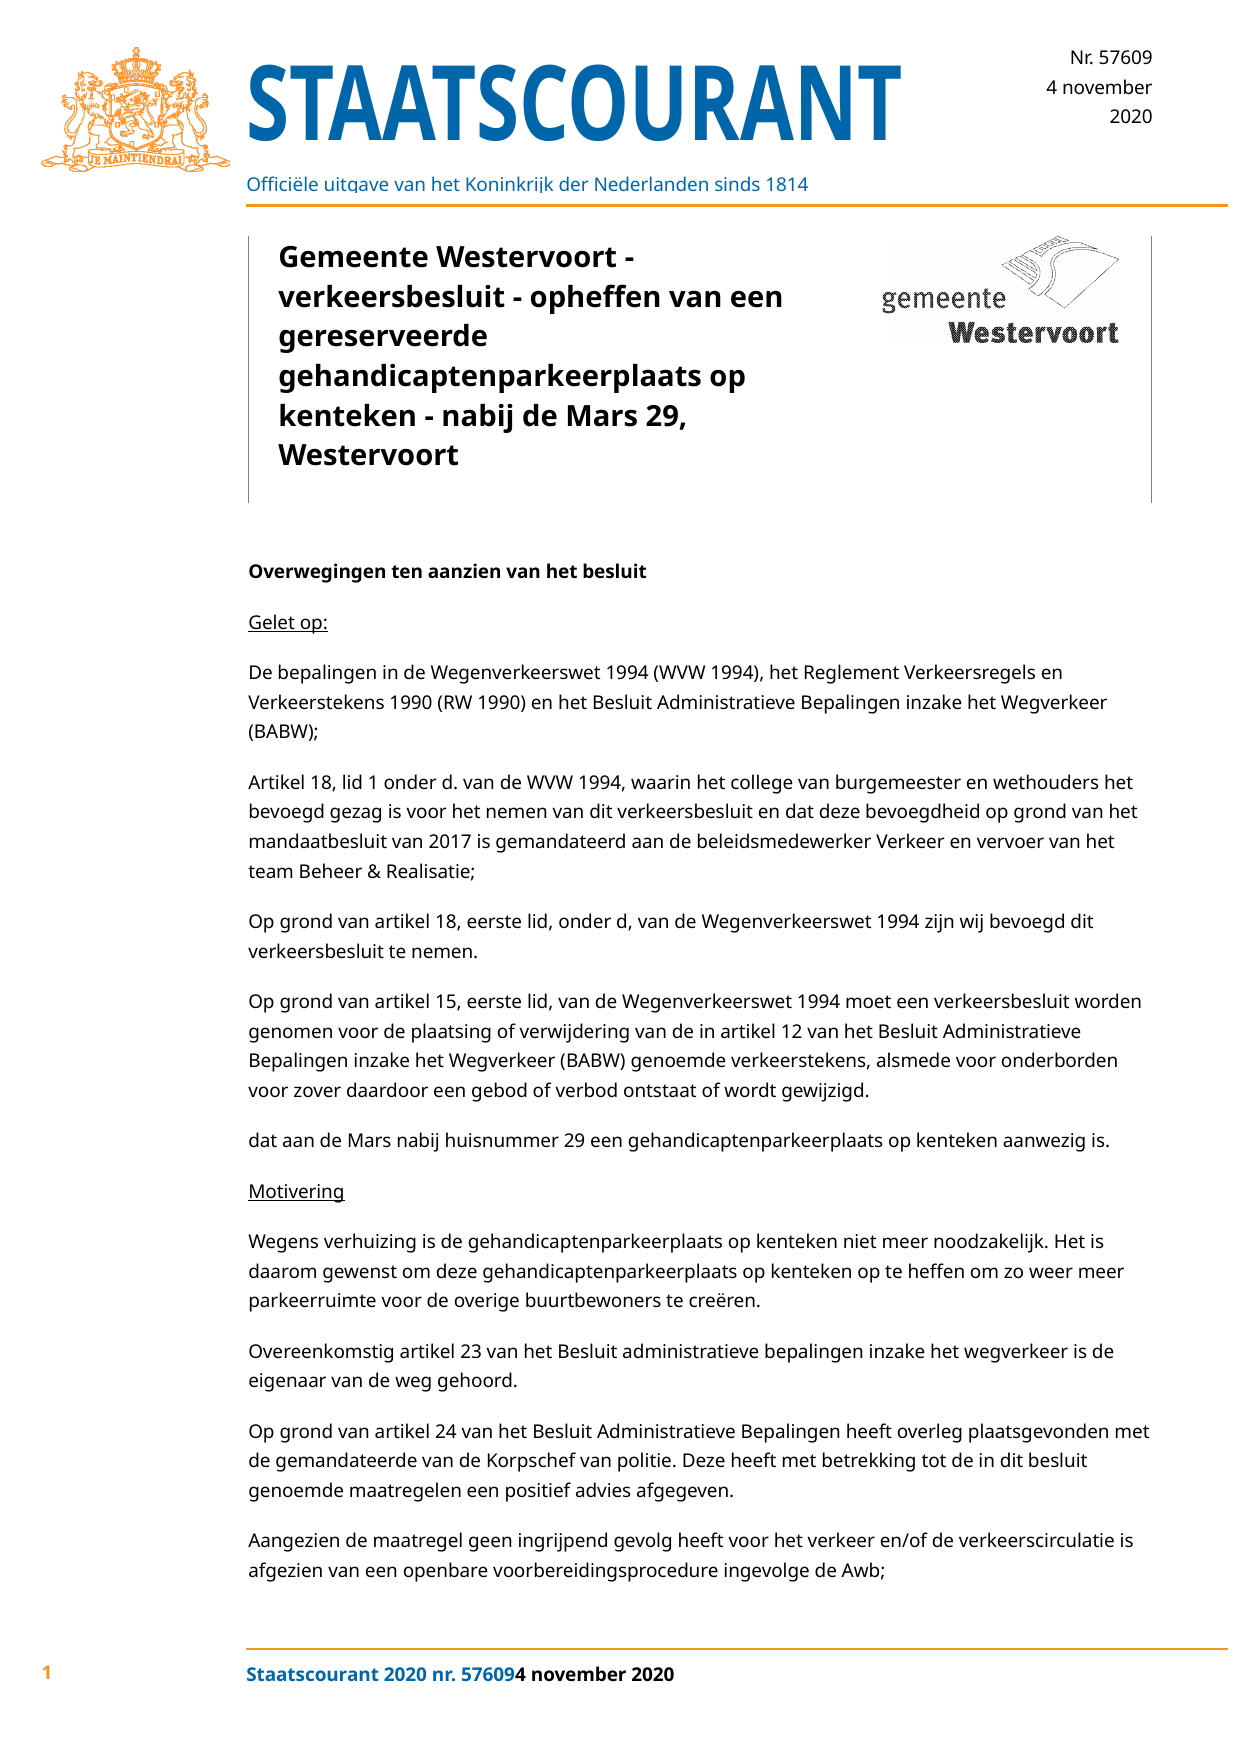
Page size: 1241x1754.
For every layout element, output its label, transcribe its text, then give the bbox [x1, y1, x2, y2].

text Op grond van artikel 18, eerste lid, onder d, van de Wegenverkeerswet 1994 zijn wij bevoegd dit verkeersbesluit te nemen. [248, 908, 1152, 964]
table_header Gemeente Westervoort - verkeersbesluit - opheffen van een gereserveerde gehandicaptenparkeerplaats op kenteken - nabij de Mars 29, Westervoort [249, 236, 850, 503]
table_header [850, 236, 882, 342]
text Op grond van artikel 24 van het Besluit Administratieve Bepalingen heeft overleg plaatsgevonden met de gemandateerde van de Korpschef van politie. Deze heeft met betrekking tot de in dit besluit genoemde maatregelen een positief advies afgegeven. [248, 1418, 1152, 1503]
text Overeenkomstig artikel 23 van het Besluit administratieve bepalingen inzake het wegverkeer is de eigenaar van de weg gehoord. [248, 1338, 1152, 1393]
text Wegens verhuizing is de gehandicaptenparkeerplaats op kenteken niet meer noodzakelijk. Het is daarom gewenst om deze gehandicaptenparkeerplaats op kenteken op te heffen om zo weer meer parkeerruimte voor de overige buurtbewoners te creëren. [248, 1228, 1152, 1313]
text De bepalingen in de Wegenverkeerswet 1994 (WVW 1994), het Reglement Verkeersregels en Verkeerstekens 1990 (RW 1990) en het Besluit Administratieve Bepalingen inzake het Wegverkeer (BABW); [248, 659, 1152, 744]
table_header [1119, 236, 1151, 342]
text Op grond van artikel 15, eerste lid, van de Wegenverkeerswet 1994 moet een verkeersbesluit worden genomen voor de plaatsing of verwijdering van de in artikel 12 van het Besluit Administratieve Bepalingen inzake het Wegverkeer (BABW) genoemde verkeerstekens, alsmede voor onderborden voor zover daardoor een gebod of verbod ontstaat of wordt gewijzigd. [248, 988, 1152, 1103]
picture [41, 47, 231, 172]
text Artikel 18, lid 1 onder d. van de WVW 1994, waarin het college van burgemeester en wethouders het bevoegd gezag is voor het nemen van dit verkeersbesluit en dat deze bevoegdheid op grond van het mandaatbesluit van 2017 is gemandateerd aan de beleidsmedewerker Verkeer en vervoer van het team Beheer & Realisatie; [248, 769, 1152, 884]
text Gelet op: [248, 609, 1152, 635]
text dat aan de Mars nabij huisnummer 29 een gehandicaptenparkeerplaats op kenteken aanwezig is. [248, 1127, 1152, 1153]
text Overwegingen ten aanzien van het besluit [248, 559, 1152, 584]
picture [882, 236, 1119, 343]
text Aangezien de maatregel geen ingrijpend gevolg heeft voor het verkeer en/of de verkeerscirculatie is afgezien van een openbare voorbereidingsprocedure ingevolge de Awb; [248, 1527, 1152, 1583]
text Motivering [248, 1178, 1152, 1204]
table_header [850, 343, 1151, 503]
